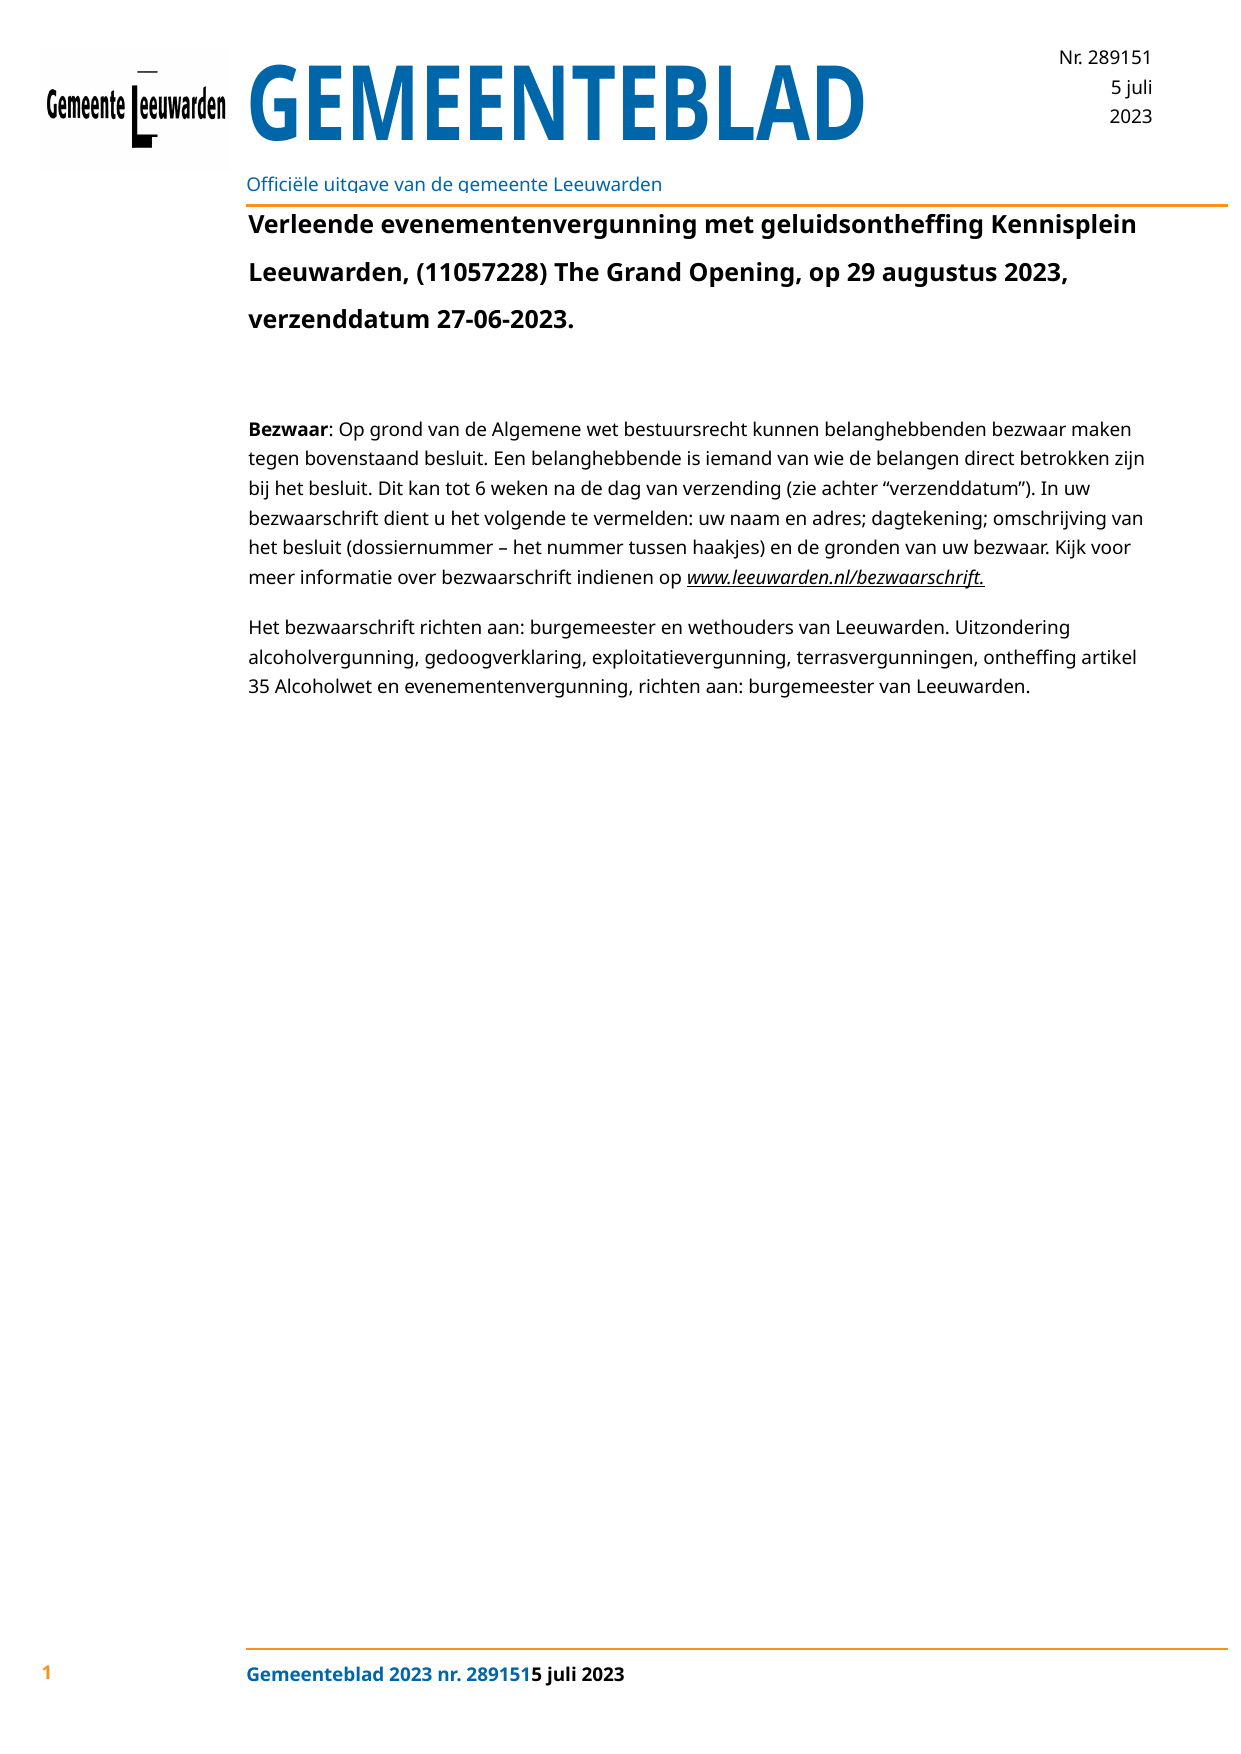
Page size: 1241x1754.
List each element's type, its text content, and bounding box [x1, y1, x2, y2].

text Het bezwaarschrift richten aan: burgemeester en wethouders van Leeuwarden. Uitzondering alcoholvergunning, gedoogverklaring, exploitatievergunning, terrasvergunningen, ontheffing artikel 35 Alcoholwet en evenementenvergunning, richten aan: burgemeester van Leeuwarden. [248, 614, 1152, 699]
text Verleende evenementenvergunning met geluidsontheffing Kennisplein Leeuwarden, (11057228) The Grand Opening, op 29 augustus 2023, verzenddatum 27-06-2023. [248, 207, 1152, 336]
picture [41, 47, 231, 172]
text Bezwaar: Op grond van de Algemene wet bestuursrecht kunnen belanghebbenden bezwaar maken tegen bovenstaand besluit. Een belanghebbende is iemand van wie de belangen direct betrokken zijn bij het besluit. Dit kan tot 6 weken na de dag van verzending (zie achter “verzenddatum”). In uw bezwaarschrift dient u het volgende te vermelden: uw naam en adres; dagtekening; omschrijving van het besluit (dossiernummer – het nummer tussen haakjes) en de gronden van uw bezwaar. Kijk voor meer informatie over bezwaarschrift indienen op www.leeuwarden.nl/bezwaarschrift. [248, 416, 1152, 589]
